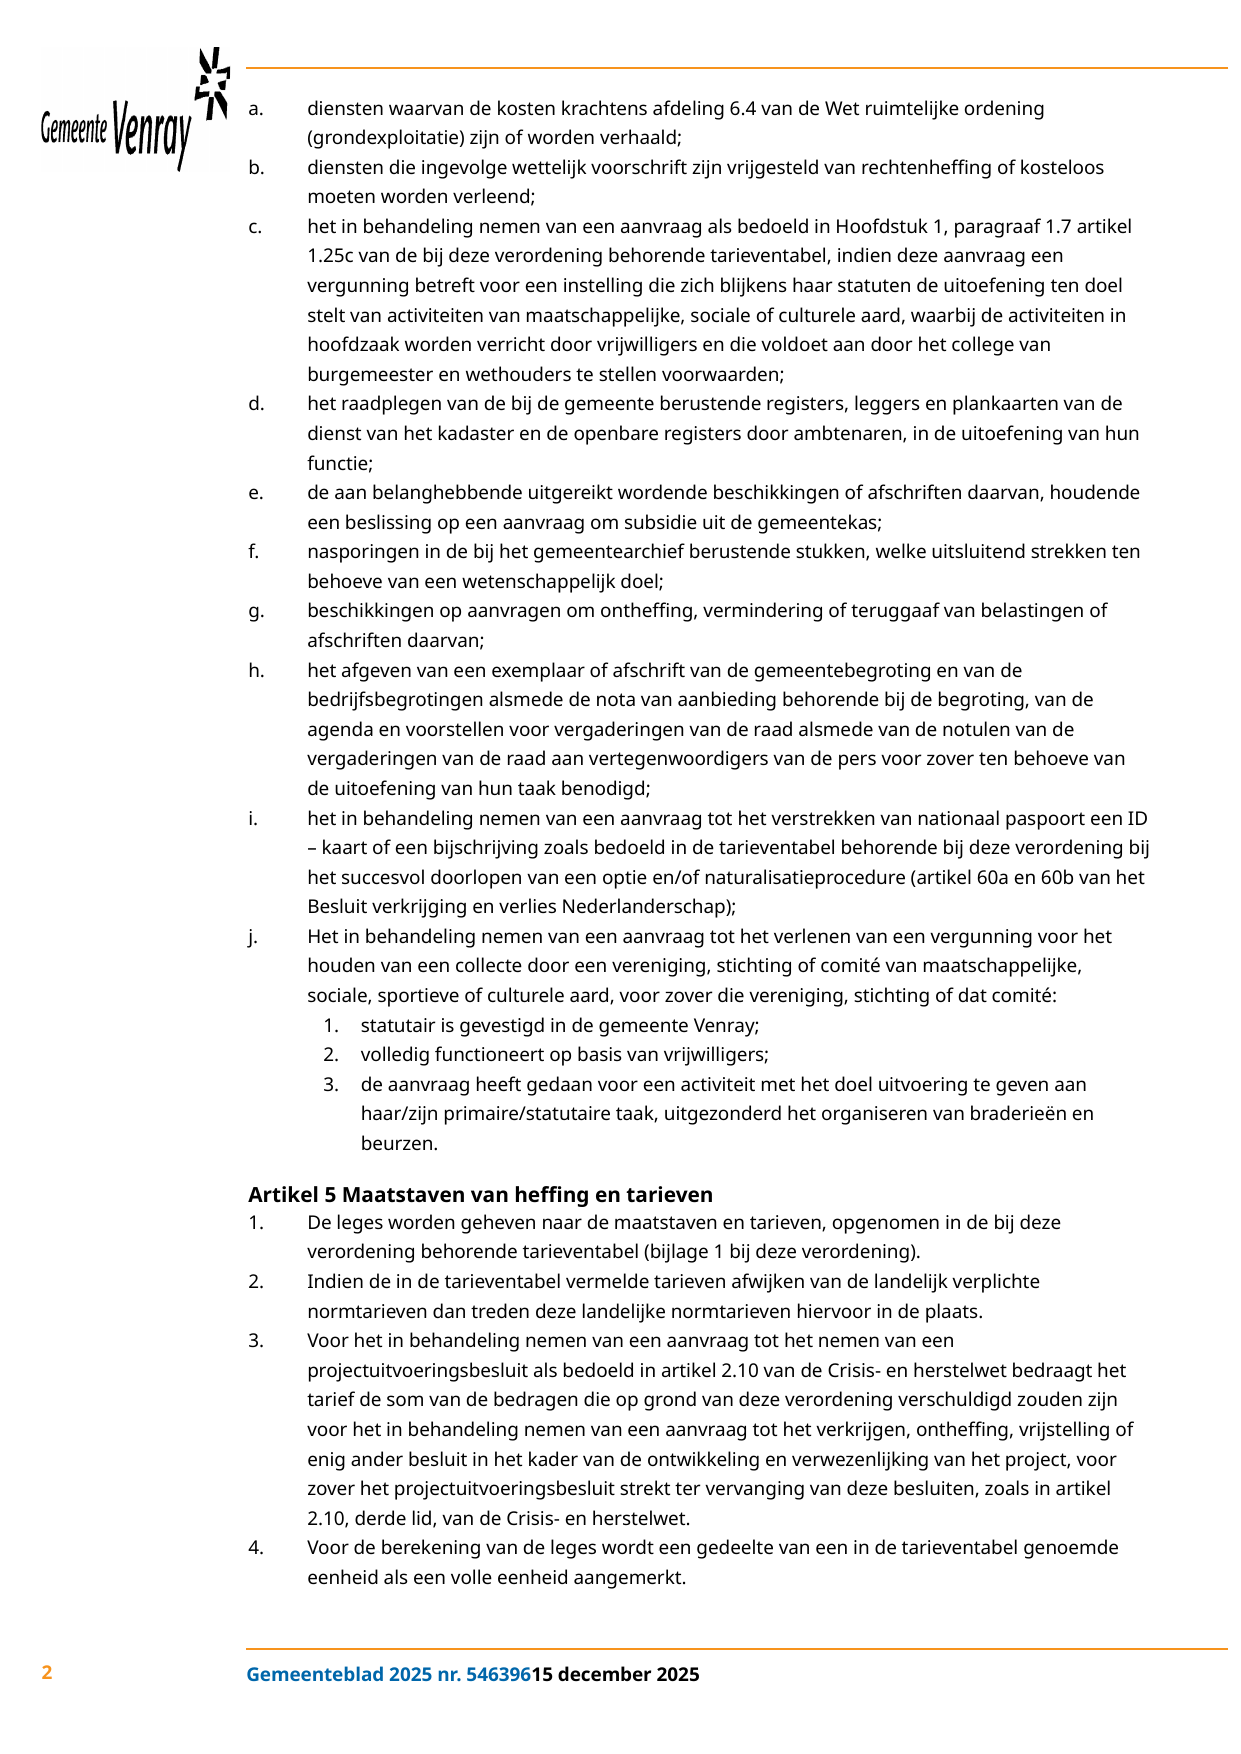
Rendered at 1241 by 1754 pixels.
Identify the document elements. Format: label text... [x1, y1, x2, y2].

list diensten waarvan de kosten krachtens afdeling 6.4 van de Wet ruimtelijke ordening (grondexploitatie) zijn of worden verhaald; [248, 95, 1152, 150]
list Indien de in de tarieventabel vermelde tarieven afwijken van de landelijk verplichte normtarieven dan treden deze landelijke normtarieven hiervoor in de plaats. [248, 1268, 1152, 1323]
list beschikkingen op aanvragen om ontheffing, vermindering of teruggaaf van belastingen of afschriften daarvan; [248, 598, 1152, 653]
list diensten die ingevolge wettelijk voorschrift zijn vrijgesteld van rechtenheffing of kosteloos moeten worden verleend; [248, 154, 1152, 209]
picture [41, 47, 231, 172]
list Voor het in behandeling nemen van een aanvraag tot het nemen van een projectuitvoeringsbesluit als bedoeld in artikel 2.10 van de Crisis- en herstelwet bedraagt het tarief de som van de bedragen die op grond van deze verordening verschuldigd zouden zijn voor het in behandeling nemen van een aanvraag tot het verkrijgen, ontheffing, vrijstelling of enig ander besluit in het kader van de ontwikkeling en verwezenlijking van het project, voor zover het projectuitvoeringsbesluit strekt ter vervanging van deze besluiten, zoals in artikel 2.10, derde lid, van de Crisis- en herstelwet. [248, 1327, 1152, 1531]
list het in behandeling nemen van een aanvraag als bedoeld in Hoofdstuk 1, paragraaf 1.7 artikel 1.25c van de bij deze verordening behorende tarieventabel, indien deze aanvraag een vergunning betreft voor een instelling die zich blijkens haar statuten de uitoefening ten doel stelt van activiteiten van maatschappelijke, sociale of culturele aard, waarbij de activiteiten in hoofdzaak worden verricht door vrijwilligers en die voldoet aan door het college van burgemeester en wethouders te stellen voorwaarden; [248, 213, 1152, 387]
list volledig functioneert op basis van vrijwilligers; [323, 1041, 1152, 1067]
text Artikel 5 Maatstaven van heffing en tarieven [248, 1181, 1152, 1209]
list Het in behandeling nemen van een aanvraag tot het verlenen van een vergunning voor het houden van een collecte door een vereniging, stichting of comité van maatschappelijke, sociale, sportieve of culturele aard, voor zover die vereniging, stichting of dat comité: [248, 923, 1152, 1008]
list het in behandeling nemen van een aanvraag tot het verstrekken van nationaal paspoort een ID – kaart of een bijschrijving zoals bedoeld in de tarieventabel behorende bij deze verordening bij het succesvol doorlopen van een optie en/of naturalisatieprocedure (artikel 60a en 60b van het Besluit verkrijging en verlies Nederlanderschap); [248, 805, 1152, 919]
list de aanvraag heeft gedaan voor een activiteit met het doel uitvoering te geven aan haar/zijn primaire/statutaire taak, uitgezonderd het organiseren van braderieën en beurzen. [323, 1071, 1152, 1156]
list De leges worden geheven naar de maatstaven en tarieven, opgenomen in de bij deze verordening behorende tarieventabel (bijlage 1 bij deze verordening). [248, 1209, 1152, 1264]
list de aan belanghebbende uitgereikt wordende beschikkingen of afschriften daarvan, houdende een beslissing op een aanvraag om subsidie uit de gemeentekas; [248, 479, 1152, 535]
list nasporingen in de bij het gemeentearchief berustende stukken, welke uitsluitend strekken ten behoeve van een wetenschappelijk doel; [248, 538, 1152, 594]
list het afgeven van een exemplaar of afschrift van de gemeentebegroting en van de bedrijfsbegrotingen alsmede de nota van aanbieding behorende bij de begroting, van de agenda en voorstellen voor vergaderingen van de raad alsmede van de notulen van de vergaderingen van de raad aan vertegenwoordigers van de pers voor zover ten behoeve van de uitoefening van hun taak benodigd; [248, 657, 1152, 801]
list Voor de berekening van de leges wordt een gedeelte van een in de tarieventabel genoemde eenheid als een volle eenheid aangemerkt. [248, 1534, 1152, 1590]
list het raadplegen van de bij de gemeente berustende registers, leggers en plankaarten van de dienst van het kadaster en de openbare registers door ambtenaren, in de uitoefening van hun functie; [248, 391, 1152, 476]
list statutair is gevestigd in de gemeente Venray; [323, 1012, 1152, 1038]
